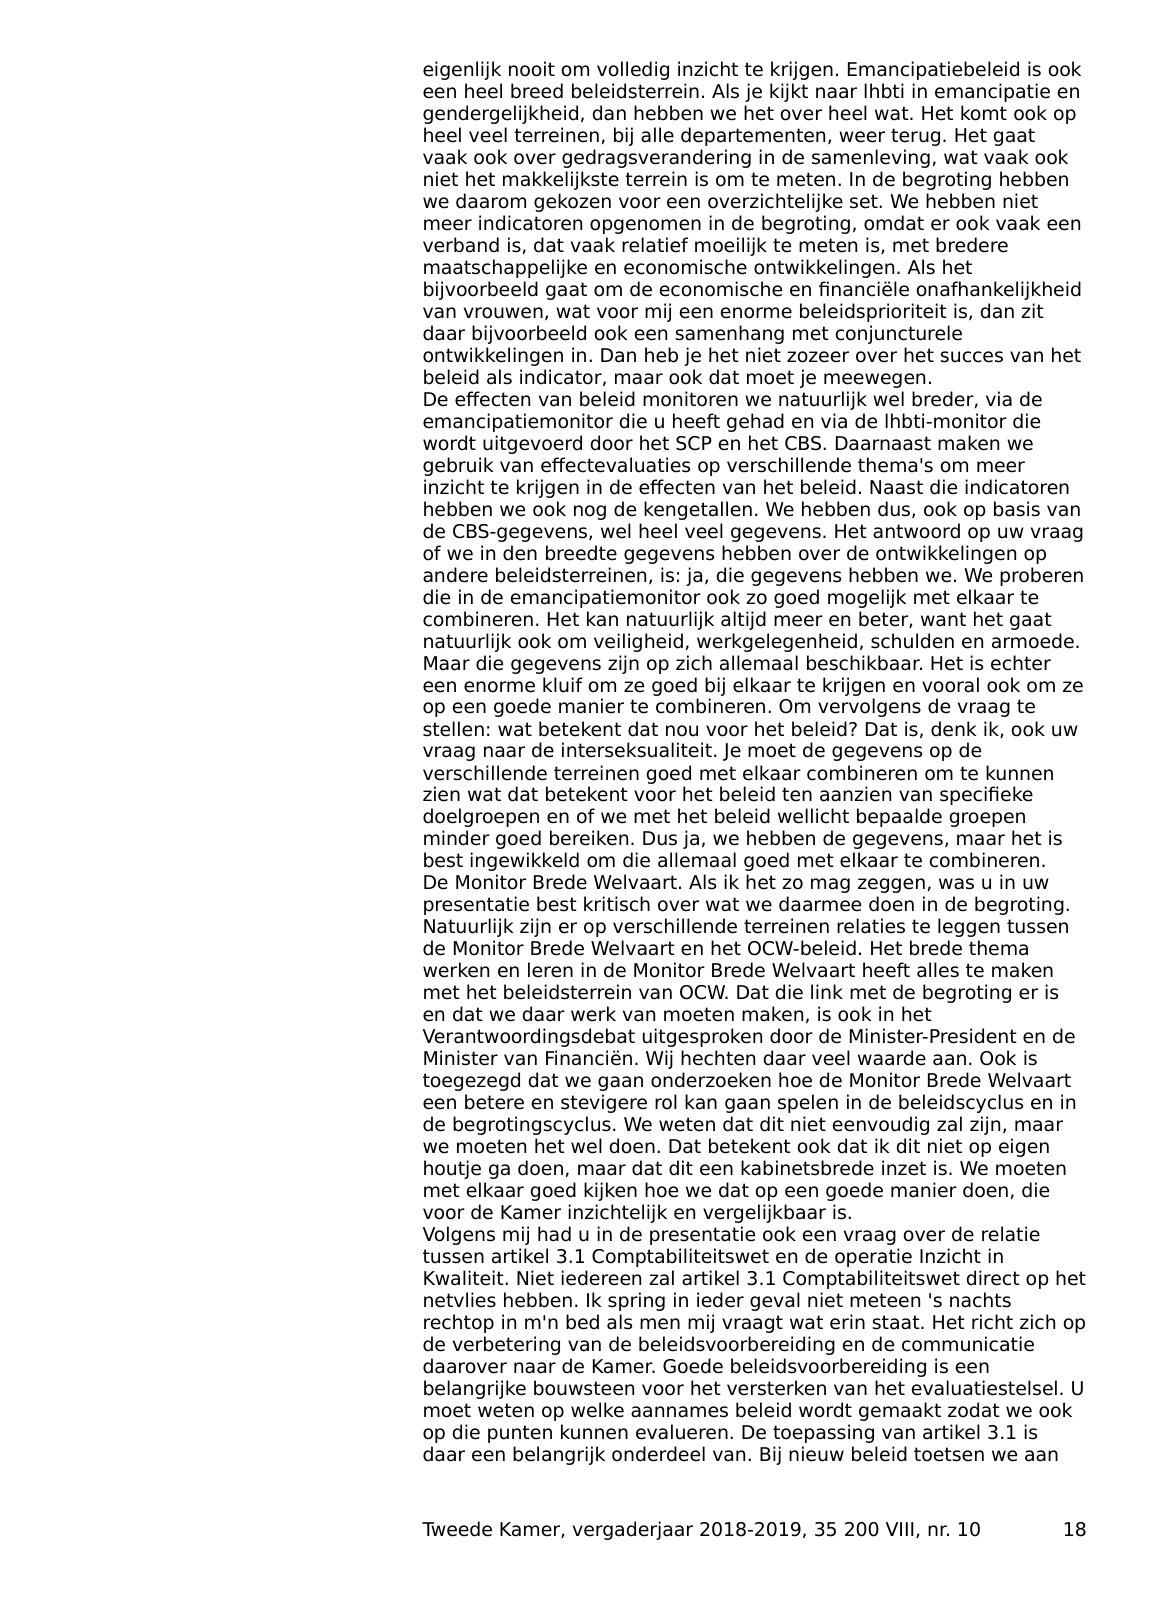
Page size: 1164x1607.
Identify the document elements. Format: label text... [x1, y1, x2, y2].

text De effecten van beleid monitoren we natuurlijk wel breder, via de emancipatiemonitor die u heeft gehad en via de lhbti-monitor die wordt uitgevoerd door het SCP en het CBS. Daarnaast maken we gebruik van effectevaluaties op verschillende thema's om meer inzicht te krijgen in de effecten van het beleid. Naast die indicatoren hebben we ook nog de kengetallen. We hebben dus, ook op basis van de CBS-gegevens, wel heel veel gegevens. Het antwoord op uw vraag of we in den breedte gegevens hebben over de ontwikkelingen op andere beleidsterreinen, is: ja, die gegevens hebben we. We proberen die in de emancipatiemonitor ook zo goed mogelijk met elkaar te combineren. Het kan natuurlijk altijd meer en beter, want het gaat natuurlijk ook om veiligheid, werkgelegenheid, schulden en armoede. Maar die gegevens zijn op zich allemaal beschikbaar. Het is echter een enorme kluif om ze goed bij elkaar te krijgen en vooral ook om ze op een goede manier te combineren. Om vervolgens de vraag te stellen: wat betekent dat nou voor het beleid? Dat is, denk ik, ook uw vraag naar de interseksualiteit. Je moet de gegevens op de verschillende terreinen goed met elkaar combineren om te kunnen zien wat dat betekent voor het beleid ten aanzien van specifieke doelgroepen en of we met het beleid wellicht bepaalde groepen minder goed bereiken. Dus ja, we hebben de gegevens, maar het is best ingewikkeld om die allemaal goed met elkaar te combineren. [422, 389, 1087, 872]
text De Monitor Brede Welvaart. Als ik het zo mag zeggen, was u in uw presentatie best kritisch over wat we daarmee doen in de begroting. Natuurlijk zijn er op verschillende terreinen relaties te leggen tussen de Monitor Brede Welvaart en het OCW-beleid. Het brede thema werken en leren in de Monitor Brede Welvaart heeft alles te maken met het beleidsterrein van OCW. Dat die link met de begroting er is en dat we daar werk van moeten maken, is ook in het Verantwoordingsdebat uitgesproken door de Minister-President en de Minister van Financiën. Wij hechten daar veel waarde aan. Ook is toegezegd dat we gaan onderzoeken hoe de Monitor Brede Welvaart een betere en stevigere rol kan gaan spelen in de beleidscyclus en in de begrotingscyclus. We weten dat dit niet eenvoudig zal zijn, maar we moeten het wel doen. Dat betekent ook dat ik dit niet op eigen houtje ga doen, maar dat dit een kabinetsbrede inzet is. We moeten met elkaar goed kijken hoe we dat op een goede manier doen, die voor de Kamer inzichtelijk en vergelijkbaar is. [422, 872, 1087, 1224]
text eigenlijk nooit om volledig inzicht te krijgen. Emancipatiebeleid is ook een heel breed beleidsterrein. Als je kijkt naar lhbti in emancipatie en gendergelijkheid, dan hebben we het over heel wat. Het komt ook op heel veel terreinen, bij alle departementen, weer terug. Het gaat vaak ook over gedragsverandering in de samenleving, wat vaak ook niet het makkelijkste terrein is om te meten. In de begroting hebben we daarom gekozen voor een overzichtelijke set. We hebben niet meer indicatoren opgenomen in de begroting, omdat er ook vaak een verband is, dat vaak relatief moeilijk te meten is, met bredere maatschappelijke en economische ontwikkelingen. Als het bijvoorbeeld gaat om de economische en financiële onafhankelijkheid van vrouwen, wat voor mij een enorme beleidsprioriteit is, dan zit daar bijvoorbeeld ook een samenhang met conjuncturele ontwikkelingen in. Dan heb je het niet zozeer over het succes van het beleid als indicator, maar ook dat moet je meewegen. [422, 59, 1087, 389]
text Volgens mij had u in de presentatie ook een vraag over de relatie tussen artikel 3.1 Comptabiliteitswet en de operatie Inzicht in Kwaliteit. Niet iedereen zal artikel 3.1 Comptabiliteitswet direct op het netvlies hebben. Ik spring in ieder geval niet meteen 's nachts rechtop in m'n bed als men mij vraagt wat erin staat. Het richt zich op de verbetering van de beleidsvoorbereiding en de communicatie daarover naar de Kamer. Goede beleidsvoorbereiding is een belangrijke bouwsteen voor het versterken van het evaluatiestelsel. U moet weten op welke aannames beleid wordt gemaakt zodat we ook op die punten kunnen evalueren. De toepassing van artikel 3.1 is daar een belangrijk onderdeel van. Bij nieuw beleid toetsen we aan [422, 1224, 1087, 1466]
